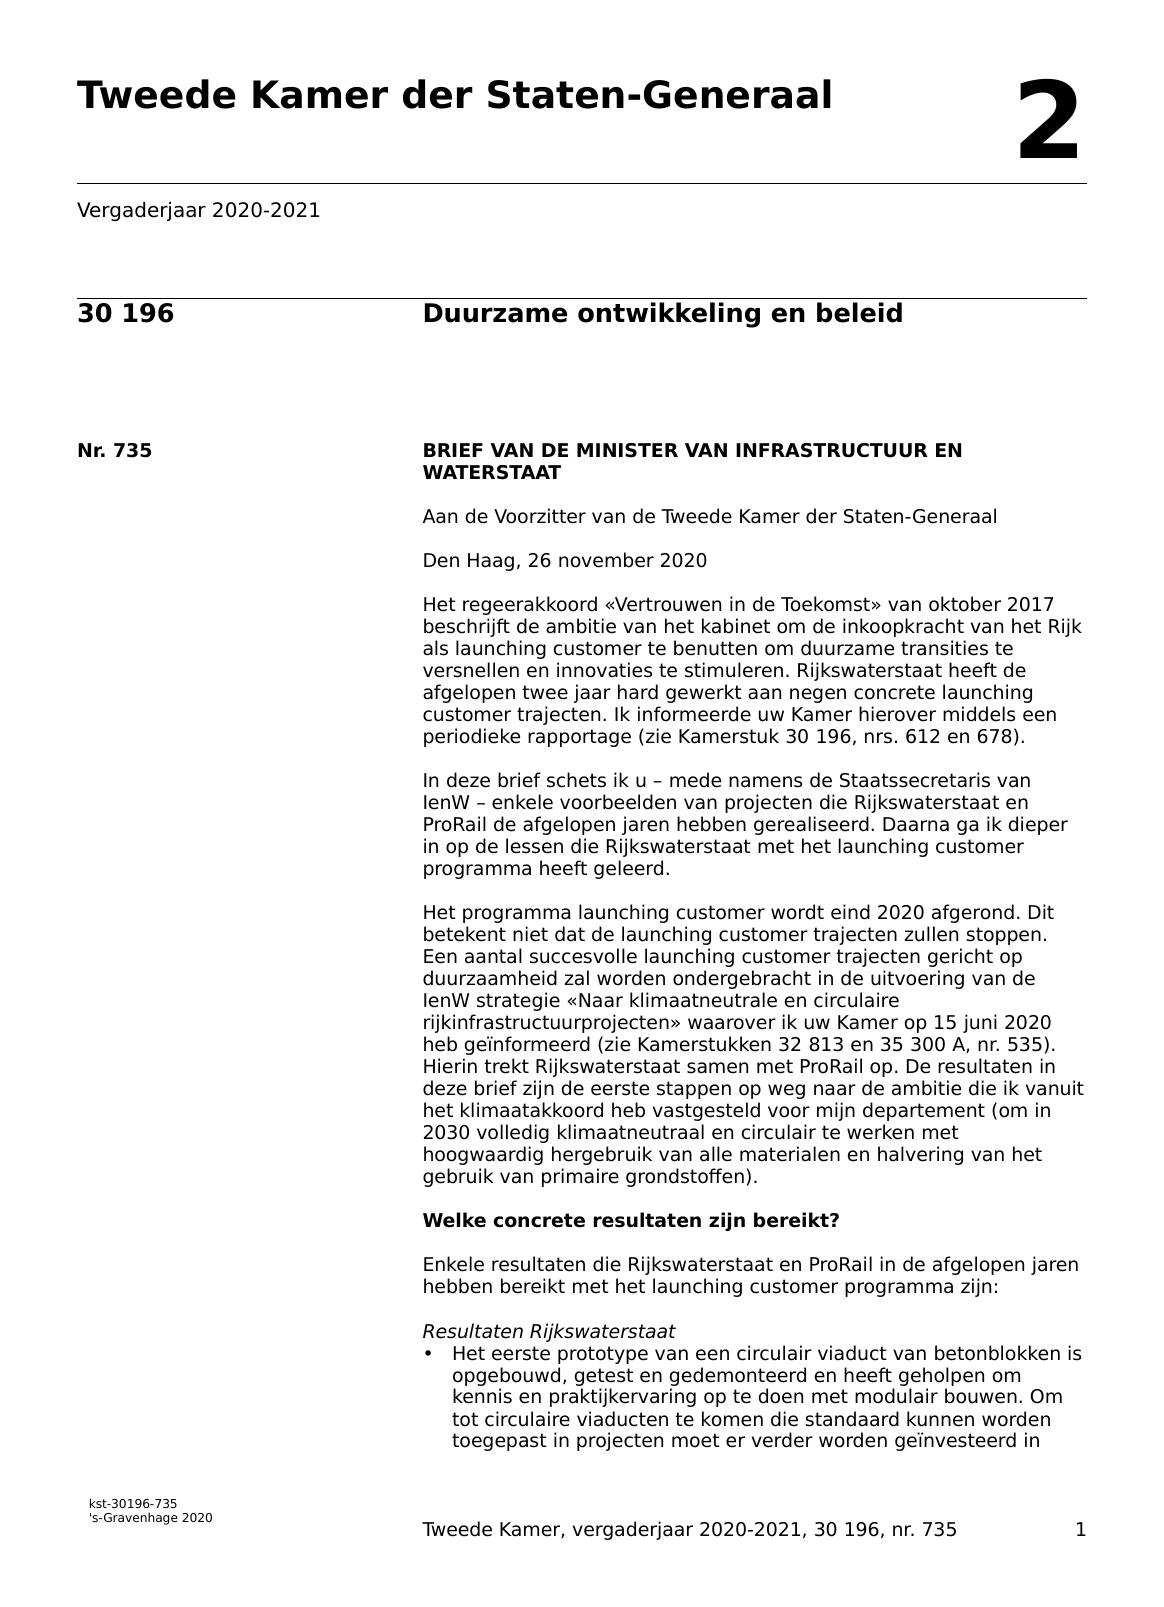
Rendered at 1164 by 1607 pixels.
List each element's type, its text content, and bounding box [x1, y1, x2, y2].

text kst-30196-735 [88, 1497, 323, 1511]
text Den Haag, 26 november 2020 [422, 550, 1087, 572]
text Het regeerakkoord «Vertrouwen in de Toekomst» van oktober 2017 beschrijft de ambitie van het kabinet om de inkoopkracht van het Rijk als launching customer te benutten om duurzame transities te versnellen en innovaties te stimuleren. Rijkswaterstaat heeft de afgelopen twee jaar hard gewerkt aan negen concrete launching customer trajecten. Ik informeerde uw Kamer hierover middels een periodieke rapportage (zie Kamerstuk 30 196, nrs. 612 en 678). [422, 594, 1087, 748]
text Het programma launching customer wordt eind 2020 afgerond. Dit betekent niet dat de launching customer trajecten zullen stoppen. Een aantal succesvolle launching customer trajecten gericht op duurzaamheid zal worden ondergebracht in de uitvoering van de IenW strategie «Naar klimaatneutrale en circulaire rijkinfrastructuurprojecten» waarover ik uw Kamer op 15 juni 2020 heb geïnformeerd (zie Kamerstukken 32 813 en 35 300 A, nr. 535). Hierin trekt Rijkswaterstaat samen met ProRail op. De resultaten in deze brief zijn de eerste stappen op weg naar de ambitie die ik vanuit het klimaatakkoord heb vastgesteld voor mijn departement (om in 2030 volledig klimaatneutraal en circulair te werken met hoogwaardig hergebruik van alle materialen en halvering van het gebruik van primaire grondstoffen). [422, 902, 1087, 1188]
subtitle Welke concrete resultaten zijn bereikt? [422, 1210, 1087, 1232]
text Aan de Voorzitter van de Tweede Kamer der Staten-Generaal [422, 506, 1087, 528]
text Enkele resultaten die Rijkswaterstaat en ProRail in de afgelopen jaren hebben bereikt met het launching customer programma zijn: [422, 1254, 1087, 1298]
text 's-Gravenhage 2020 [88, 1511, 323, 1525]
table_header 2 [886, 59, 1087, 183]
text In deze brief schets ik u – mede namens de Staatssecretaris van IenW – enkele voorbeelden van projecten die Rijkswaterstaat en ProRail de afgelopen jaren hebben gerealiseerd. Daarna ga ik dieper in op de lessen die Rijkswaterstaat met het launching customer programma heeft geleerd. [422, 770, 1087, 880]
subtitle 30 196 Duurzame ontwikkeling en beleid [77, 299, 1087, 329]
subtitle Nr. 735 BRIEF VAN DE MINISTER VAN INFRASTRUCTUUR EN WATERSTAAT [77, 440, 1087, 484]
text • Het eerste prototype van een circulair viaduct van betonblokken is opgebouwd, getest en gedemonteerd en heeft geholpen om kennis en praktijkervaring op te doen met modulair bouwen. Om tot circulaire viaducten te komen die standaard kunnen worden toegepast in projecten moet er verder worden geïnvesteerd in [422, 1342, 1087, 1452]
table_cell Vergaderjaar 2020-2021 [77, 184, 1087, 298]
table_header Tweede Kamer der Staten-Generaal [77, 59, 886, 183]
subtitle Resultaten Rijkswaterstaat [422, 1321, 1087, 1342]
